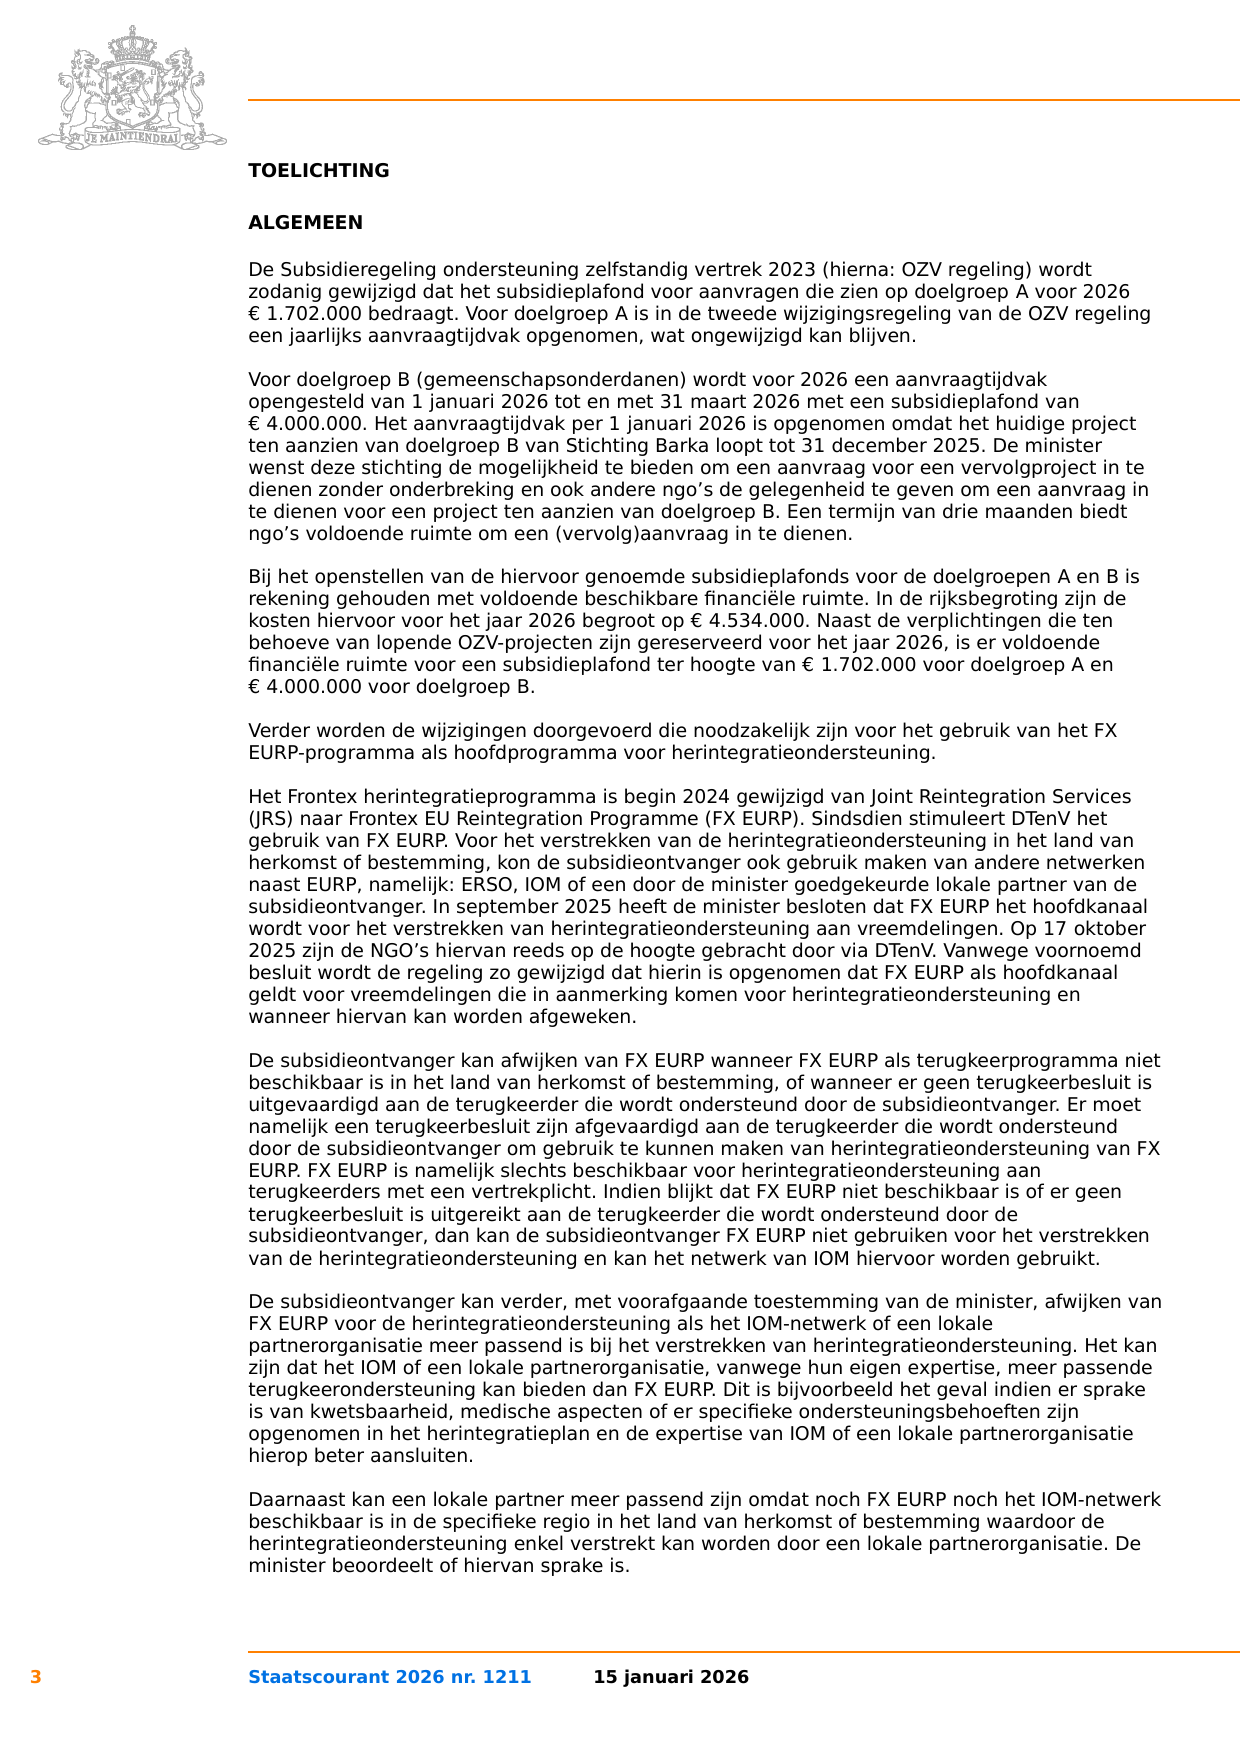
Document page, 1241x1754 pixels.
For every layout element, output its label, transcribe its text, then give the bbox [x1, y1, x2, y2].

text Daarnaast kan een lokale partner meer passend zijn omdat noch FX EURP noch het IOM-netwerk beschikbaar is in de specifieke regio in het land van herkomst of bestemming waardoor de herintegratieondersteuning enkel verstrekt kan worden door een lokale partnerorganisatie. De minister beoordeelt of hiervan sprake is. [248, 1489, 1163, 1577]
text De Subsidieregeling ondersteuning zelfstandig vertrek 2023 (hierna: OZV regeling) wordt zodanig gewijzigd dat het subsidieplafond voor aanvragen die zien op doelgroep A voor 2026 € 1.702.000 bedraagt. Voor doelgroep A is in de tweede wijzigingsregeling van de OZV regeling een jaarlijks aanvraagtijdvak opgenomen, wat ongewijzigd kan blijven. [248, 259, 1163, 347]
subtitle TOELICHTING [248, 160, 1163, 182]
text De subsidieontvanger kan verder, met voorafgaande toestemming van de minister, afwijken van FX EURP voor de herintegratieondersteuning als het IOM-netwerk of een lokale partnerorganisatie meer passend is bij het verstrekken van herintegratieondersteuning. Het kan zijn dat het IOM of een lokale partnerorganisatie, vanwege hun eigen expertise, meer passende terugkeerondersteuning kan bieden dan FX EURP. Dit is bijvoorbeeld het geval indien er sprake is van kwetsbaarheid, medische aspecten of er specifieke ondersteuningsbehoeften zijn opgenomen in het herintegratieplan en de expertise van IOM of een lokale partnerorganisatie hierop beter aansluiten. [248, 1291, 1163, 1467]
text De subsidieontvanger kan afwijken van FX EURP wanneer FX EURP als terugkeerprogramma niet beschikbaar is in het land van herkomst of bestemming, of wanneer er geen terugkeerbesluit is uitgevaardigd aan de terugkeerder die wordt ondersteund door de subsidieontvanger. Er moet namelijk een terugkeerbesluit zijn afgevaardigd aan de terugkeerder die wordt ondersteund door de subsidieontvanger om gebruik te kunnen maken van herintegratieondersteuning van FX EURP. FX EURP is namelijk slechts beschikbaar voor herintegratieondersteuning aan terugkeerders met een vertrekplicht. Indien blijkt dat FX EURP niet beschikbaar is of er geen terugkeerbesluit is uitgereikt aan de terugkeerder die wordt ondersteund door de subsidieontvanger, dan kan de subsidieontvanger FX EURP niet gebruiken voor het verstrekken van de herintegratieondersteuning en kan het netwerk van IOM hiervoor worden gebruikt. [248, 1049, 1163, 1269]
text Voor doelgroep B (gemeenschapsonderdanen) wordt voor 2026 een aanvraagtijdvak opengesteld van 1 januari 2026 tot en met 31 maart 2026 met een subsidieplafond van € 4.000.000. Het aanvraagtijdvak per 1 januari 2026 is opgenomen omdat het huidige project ten aanzien van doelgroep B van Stichting Barka loopt tot 31 december 2025. De minister wenst deze stichting de mogelijkheid te bieden om een aanvraag voor een vervolgproject in te dienen zonder onderbreking en ook andere ngo’s de gelegenheid te geven om een aanvraag in te dienen voor een project ten aanzien van doelgroep B. Een termijn van drie maanden biedt ngo’s voldoende ruimte om een (vervolg)aanvraag in te dienen. [248, 369, 1163, 544]
text Verder worden de wijzigingen doorgevoerd die noodzakelijk zijn voor het gebruik van het FX EURP-programma als hoofdprogramma voor herintegratieondersteuning. [248, 720, 1163, 764]
text Bij het openstellen van de hiervoor genoemde subsidieplafonds voor de doelgroepen A en B is rekening gehouden met voldoende beschikbare financiële ruimte. In de rijksbegroting zijn de kosten hiervoor voor het jaar 2026 begroot op € 4.534.000. Naast de verplichtingen die ten behoeve van lopende OZV-projecten zijn gereserveerd voor het jaar 2026, is er voldoende financiële ruimte voor een subsidieplafond ter hoogte van € 1.702.000 voor doelgroep A en € 4.000.000 voor doelgroep B. [248, 566, 1163, 698]
picture [38, 25, 227, 150]
subtitle ALGEMEEN [248, 212, 1163, 234]
text Het Frontex herintegratieprogramma is begin 2024 gewijzigd van Joint Reintegration Services (JRS) naar Frontex EU Reintegration Programme (FX EURP). Sindsdien stimuleert DTenV het gebruik van FX EURP. Voor het verstrekken van de herintegratieondersteuning in het land van herkomst of bestemming, kon de subsidieontvanger ook gebruik maken van andere netwerken naast EURP, namelijk: ERSO, IOM of een door de minister goedgekeurde lokale partner van de subsidieontvanger. In september 2025 heeft de minister besloten dat FX EURP het hoofdkanaal wordt voor het verstrekken van herintegratieondersteuning aan vreemdelingen. Op 17 oktober 2025 zijn de NGO’s hiervan reeds op de hoogte gebracht door via DTenV. Vanwege voornoemd besluit wordt de regeling zo gewijzigd dat hierin is opgenomen dat FX EURP als hoofdkanaal geldt voor vreemdelingen die in aanmerking komen voor herintegratieondersteuning en wanneer hiervan kan worden afgeweken. [248, 786, 1163, 1028]
